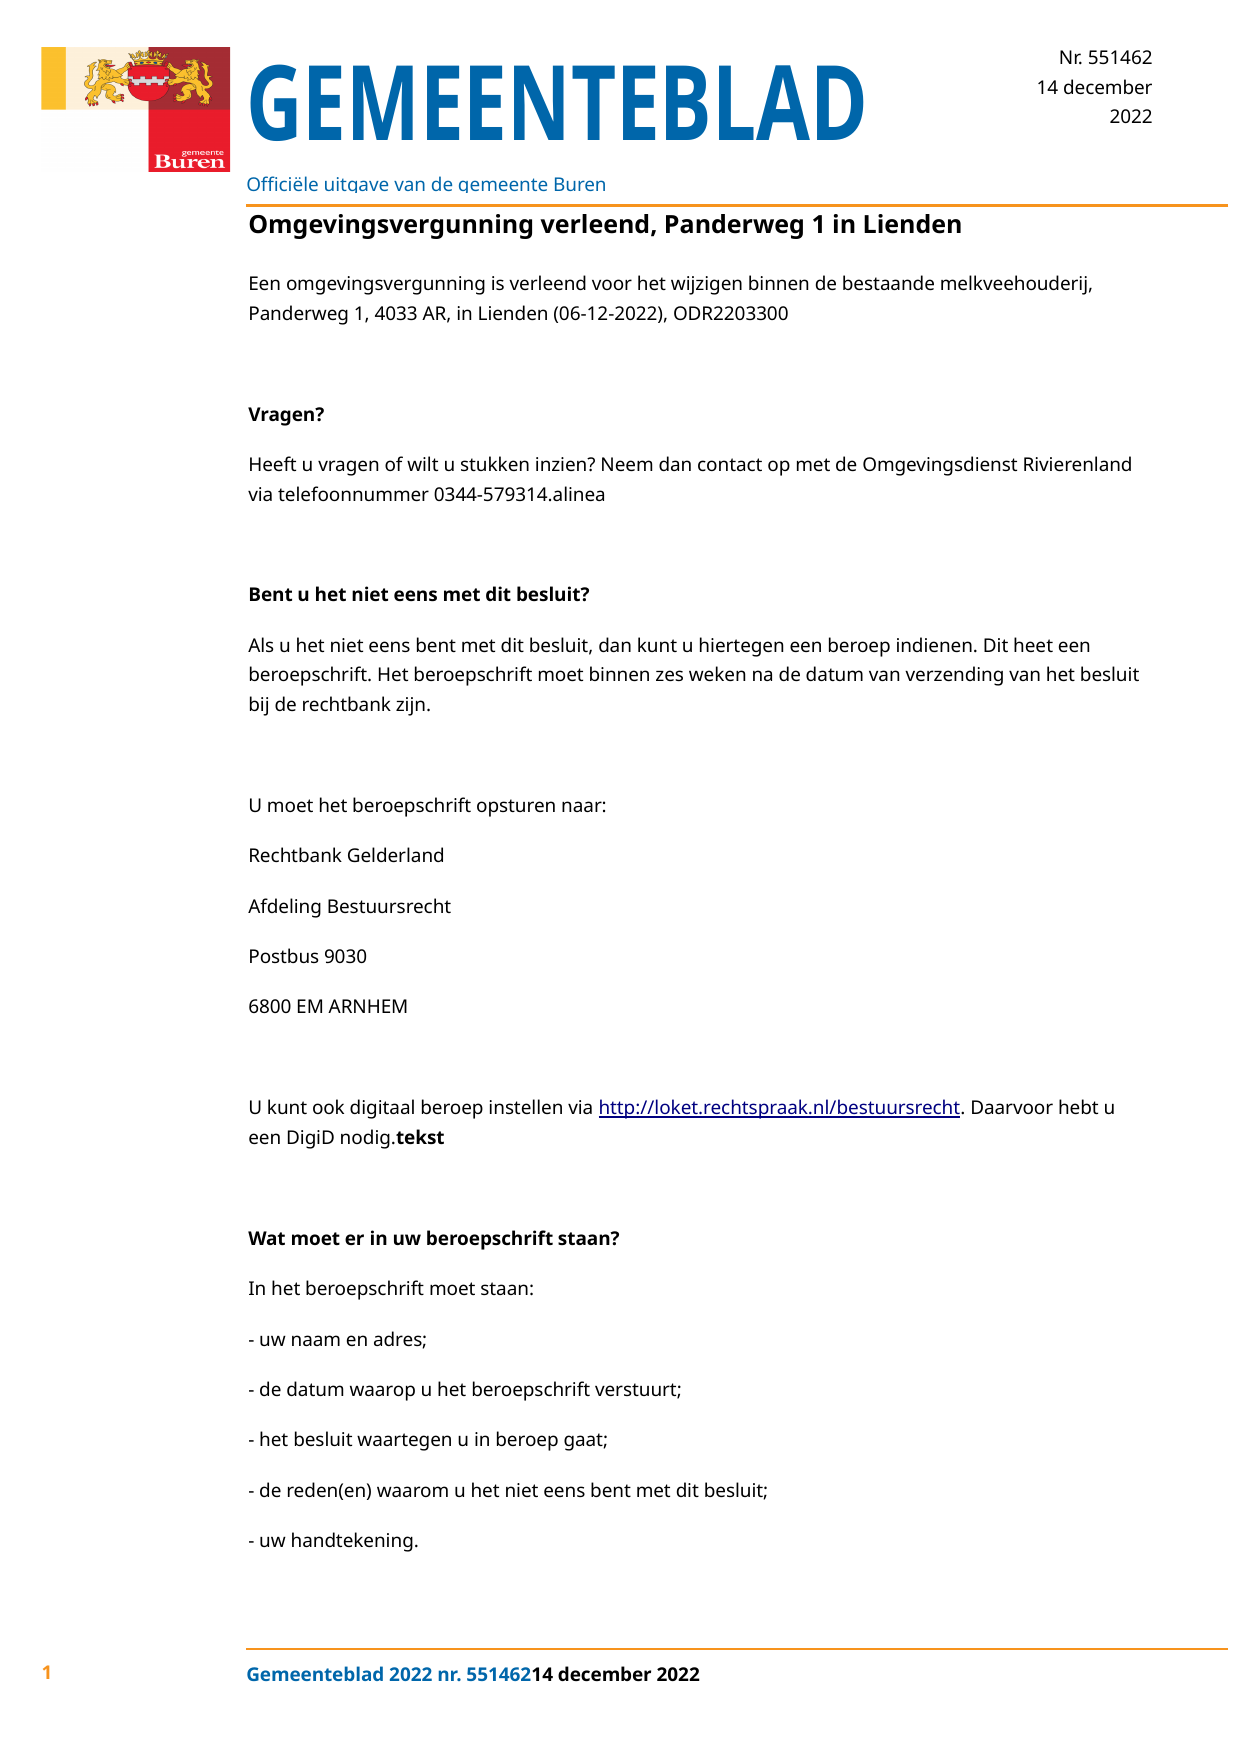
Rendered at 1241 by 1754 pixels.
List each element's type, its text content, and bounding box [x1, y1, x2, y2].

text Een omgevingsvergunning is verleend voor het wijzigen binnen de bestaande melkveehouderij, Panderweg 1, 4033 AR, in Lienden (06-12-2022), ODR2203300 [248, 270, 1152, 326]
text In het beroepschrift moet staan: [248, 1275, 1152, 1301]
text Postbus 9030 [248, 943, 1152, 969]
text Omgevingsvergunning verleend, Panderweg 1 in Lienden [248, 207, 1152, 241]
text Rechtbank Gelderland [248, 842, 1152, 868]
text - de reden(en) waarom u het niet eens bent met dit besluit; [248, 1477, 1152, 1503]
text Afdeling Bestuursrecht [248, 893, 1152, 918]
text Heeft u vragen of wilt u stukken inzien? Neem dan contact op met de Omgevingsdienst Rivierenland via telefoonnummer 0344-579314.alinea [248, 451, 1152, 506]
text 6800 EM ARNHEM [248, 994, 1152, 1019]
text Vragen? [248, 401, 1152, 426]
text Als u het niet eens bent met dit besluit, dan kunt u hiertegen een beroep indienen. Dit heet een beroepschrift. Het beroepschrift moet binnen zes weken na de datum van verzending van het besluit bij de rechtbank zijn. [248, 632, 1152, 717]
text - de datum waarop u het beroepschrift verstuurt; [248, 1376, 1152, 1402]
picture [41, 47, 231, 172]
text Bent u het niet eens met dit besluit? [248, 582, 1152, 607]
text - het besluit waartegen u in beroep gaat; [248, 1427, 1152, 1452]
text U kunt ook digitaal beroep instellen via http://loket.rechtspraak.nl/bestuursrecht. Daarvoor hebt u een DigiD nodig.tekst [248, 1094, 1152, 1150]
text - uw handtekening. [248, 1527, 1152, 1553]
text Wat moet er in uw beroepschrift staan? [248, 1225, 1152, 1251]
text - uw naam en adres; [248, 1326, 1152, 1351]
text U moet het beroepschrift opsturen naar: [248, 792, 1152, 818]
